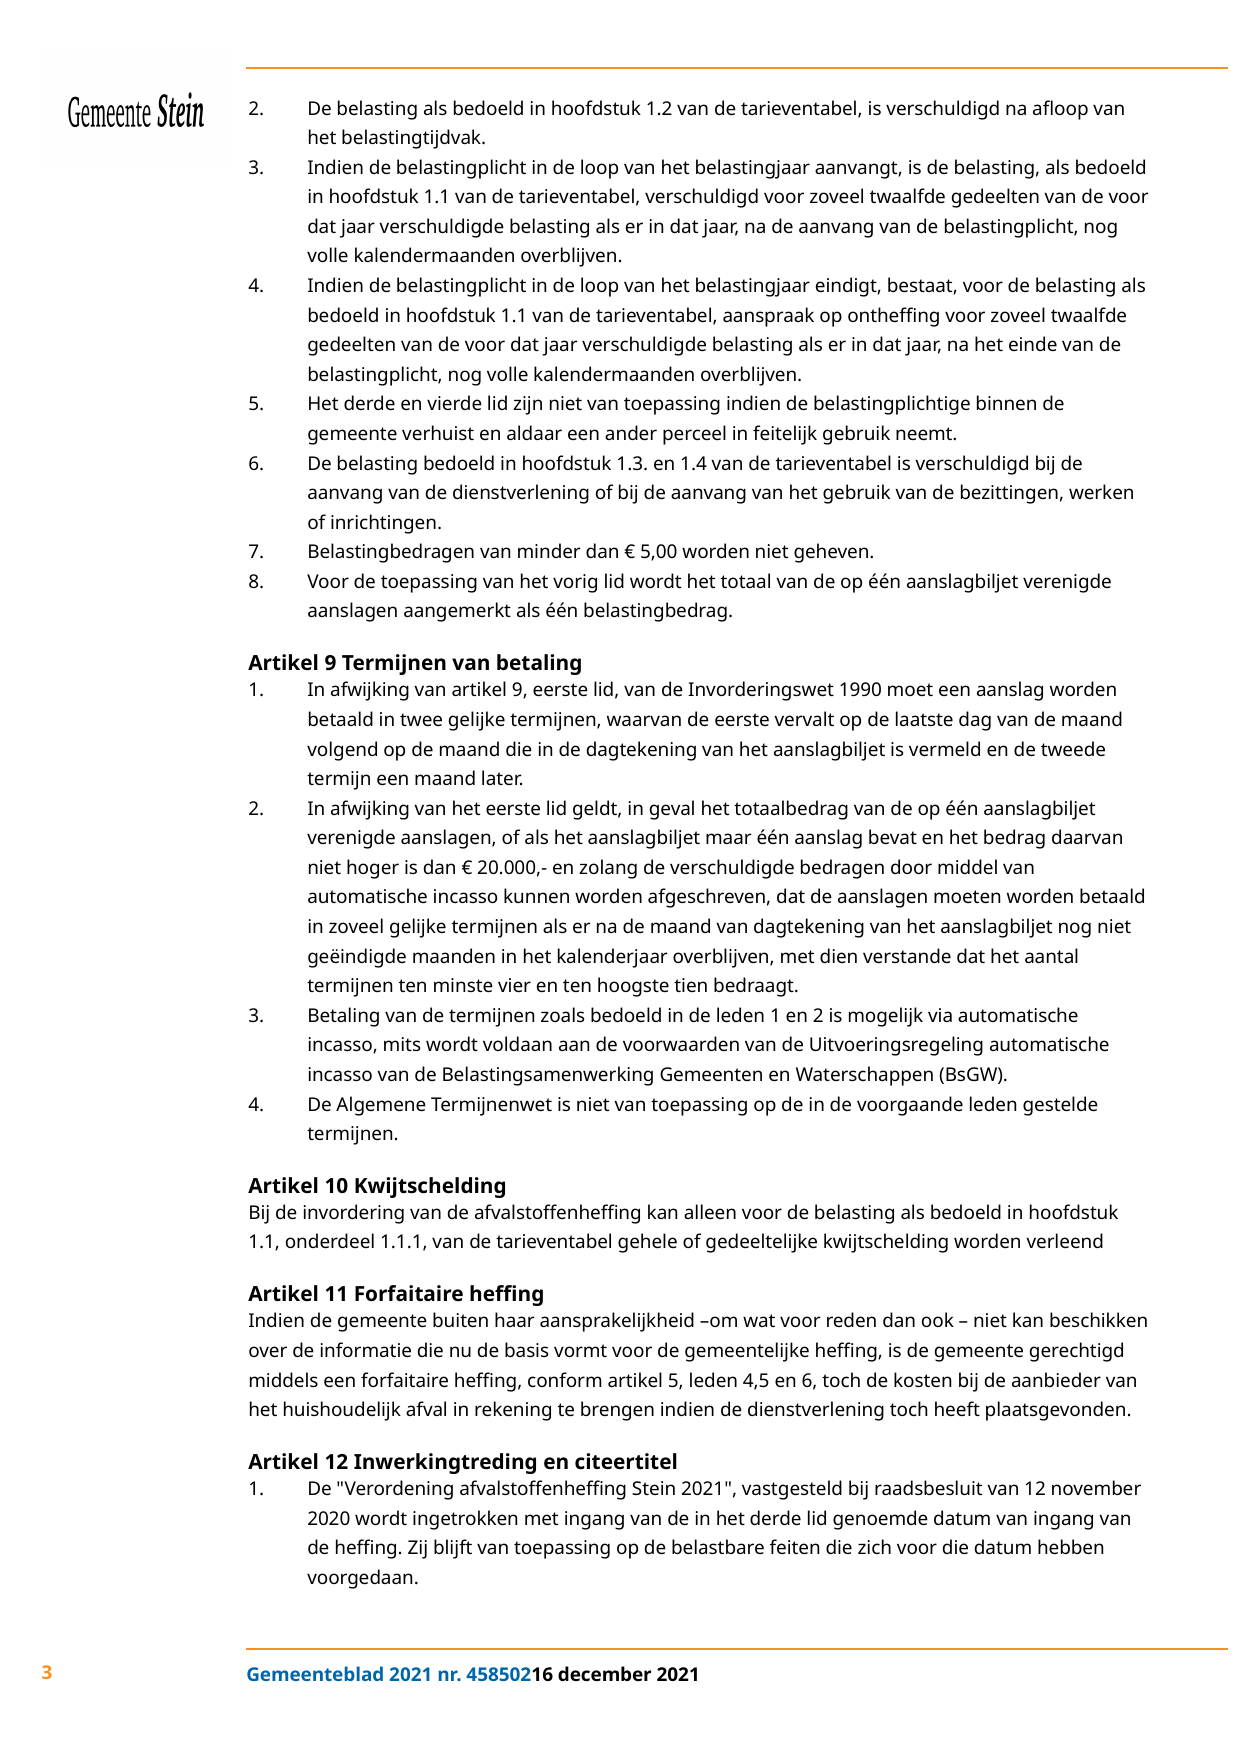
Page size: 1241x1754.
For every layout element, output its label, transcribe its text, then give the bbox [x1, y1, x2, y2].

text Artikel 11 Forfaitaire heffing [248, 1279, 1152, 1308]
list Voor de toepassing van het vorig lid wordt het totaal van de op één aanslagbiljet verenigde aanslagen aangemerkt als één belastingbedrag. [248, 568, 1152, 623]
text Artikel 12 Inwerkingtreding en citeertitel [248, 1447, 1152, 1475]
list In afwijking van het eerste lid geldt, in geval het totaalbedrag van de op één aanslagbiljet verenigde aanslagen, of als het aanslagbiljet maar één aanslag bevat en het bedrag daarvan niet hoger is dan € 20.000,- en zolang de verschuldigde bedragen door middel van automatische incasso kunnen worden afgeschreven, dat de aanslagen moeten worden betaald in zoveel gelijke termijnen als er na de maand van dagtekening van het aanslagbiljet nog niet geëindigde maanden in het kalenderjaar overblijven, met dien verstande dat het aantal termijnen ten minste vier en ten hoogste tien bedraagt. [248, 795, 1152, 998]
text Bij de invordering van de afvalstoffenheffing kan alleen voor de belasting als bedoeld in hoofdstuk 1.1, onderdeel 1.1.1, van de tarieventabel gehele of gedeeltelijke kwijtschelding worden verleend [248, 1199, 1152, 1254]
list Het derde en vierde lid zijn niet van toepassing indien de belastingplichtige binnen de gemeente verhuist en aldaar een ander perceel in feitelijk gebruik neemt. [248, 391, 1152, 446]
picture [41, 47, 231, 172]
list De belasting als bedoeld in hoofdstuk 1.2 van de tarieventabel, is verschuldigd na afloop van het belastingtijdvak. [248, 95, 1152, 150]
list Belastingbedragen van minder dan € 5,00 worden niet geheven. [248, 538, 1152, 564]
text Artikel 10 Kwijtschelding [248, 1171, 1152, 1199]
list Indien de belastingplicht in de loop van het belastingjaar eindigt, bestaat, voor de belasting als bedoeld in hoofdstuk 1.1 van de tarieventabel, aanspraak op ontheffing voor zoveel twaalfde gedeelten van de voor dat jaar verschuldigde belasting als er in dat jaar, na het einde van de belastingplicht, nog volle kalendermaanden overblijven. [248, 272, 1152, 387]
list In afwijking van artikel 9, eerste lid, van de Invorderingswet 1990 moet een aanslag worden betaald in twee gelijke termijnen, waarvan de eerste vervalt op de laatste dag van de maand volgend op de maand die in de dagtekening van het aanslagbiljet is vermeld en de tweede termijn een maand later. [248, 677, 1152, 791]
text Artikel 9 Termijnen van betaling [248, 648, 1152, 677]
text Indien de gemeente buiten haar aansprakelijkheid –om wat voor reden dan ook – niet kan beschikken over de informatie die nu de basis vormt voor de gemeentelijke heffing, is de gemeente gerechtigd middels een forfaitaire heffing, conform artikel 5, leden 4,5 en 6, toch de kosten bij de aanbieder van het huishoudelijk afval in rekening te brengen indien de dienstverlening toch heeft plaatsgevonden. [248, 1308, 1152, 1422]
list Betaling van de termijnen zoals bedoeld in de leden 1 en 2 is mogelijk via automatische incasso, mits wordt voldaan aan de voorwaarden van de Uitvoeringsregeling automatische incasso van de Belastingsamenwerking Gemeenten en Waterschappen (BsGW). [248, 1002, 1152, 1087]
list De "Verordening afvalstoffenheffing Stein 2021", vastgesteld bij raadsbesluit van 12 november 2020 wordt ingetrokken met ingang van de in het derde lid genoemde datum van ingang van de heffing. Zij blijft van toepassing op de belastbare feiten die zich voor die datum hebben voorgedaan. [248, 1475, 1152, 1590]
list De belasting bedoeld in hoofdstuk 1.3. en 1.4 van de tarieventabel is verschuldigd bij de aanvang van de dienstverlening of bij de aanvang van het gebruik van de bezittingen, werken of inrichtingen. [248, 450, 1152, 535]
list De Algemene Termijnenwet is niet van toepassing op de in de voorgaande leden gestelde termijnen. [248, 1091, 1152, 1146]
list Indien de belastingplicht in de loop van het belastingjaar aanvangt, is de belasting, als bedoeld in hoofdstuk 1.1 van de tarieventabel, verschuldigd voor zoveel twaalfde gedeelten van de voor dat jaar verschuldigde belasting als er in dat jaar, na de aanvang van de belastingplicht, nog volle kalendermaanden overblijven. [248, 154, 1152, 268]
